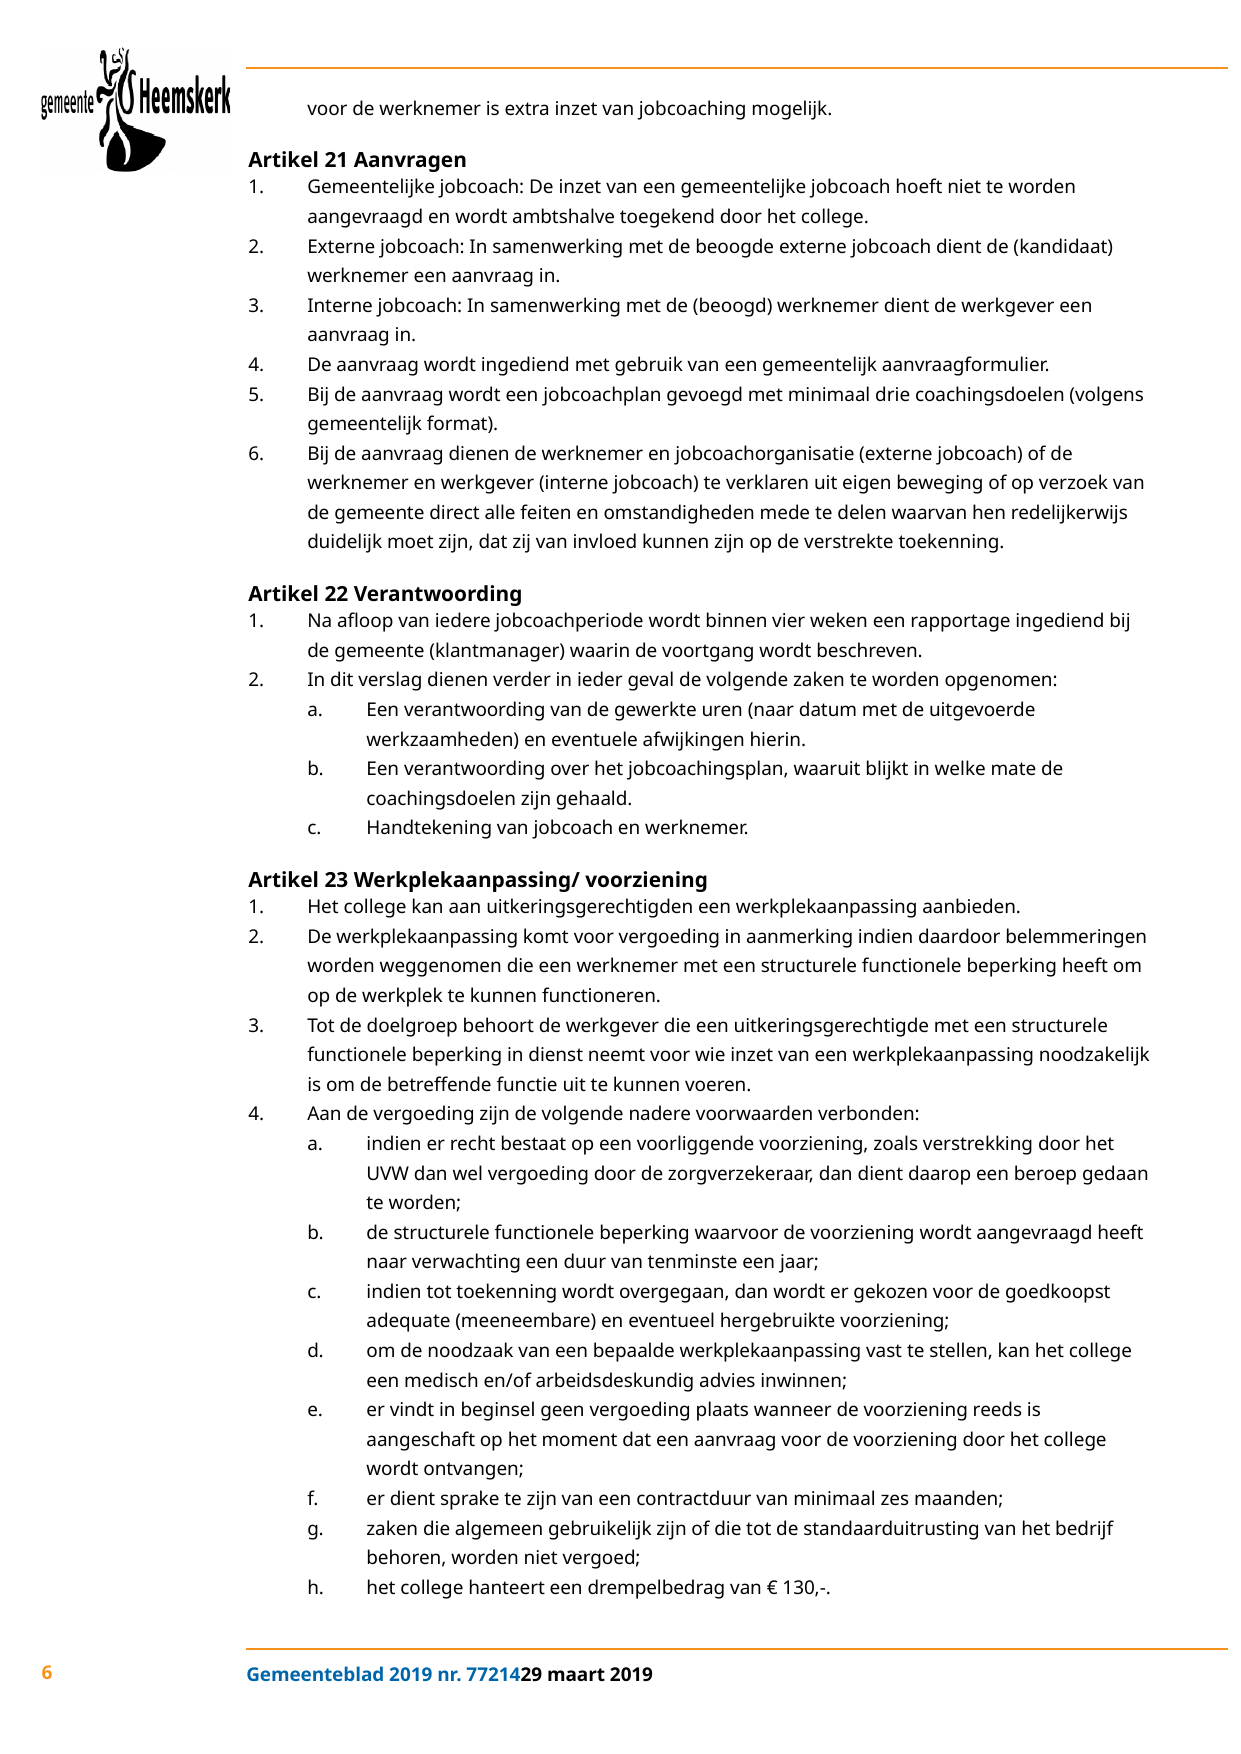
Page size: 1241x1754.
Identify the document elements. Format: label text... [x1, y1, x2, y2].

list er vindt in beginsel geen vergoeding plaats wanneer de voorziening reeds is aangeschaft op het moment dat een aanvraag voor de voorziening door het college wordt ontvangen; [307, 1396, 1152, 1481]
list het college hanteert een drempelbedrag van € 130,-. [307, 1574, 1152, 1599]
list Handtekening van jobcoach en werknemer. [307, 814, 1152, 840]
list In dit verslag dienen verder in ieder geval de volgende zaken te worden opgenomen: [248, 667, 1152, 692]
list Gemeentelijke jobcoach: De inzet van een gemeentelijke jobcoach hoeft niet te worden aangevraagd en wordt ambtshalve toegekend door het college. [248, 174, 1152, 229]
list Interne jobcoach: In samenwerking met de (beoogd) werknemer dient de werkgever een aanvraag in. [248, 292, 1152, 347]
list Een verantwoording over het jobcoachingsplan, waaruit blijkt in welke mate de coachingsdoelen zijn gehaald. [307, 755, 1152, 811]
list indien tot toekenning wordt overgegaan, dan wordt er gekozen voor de goedkoopst adequate (meeneembare) en eventueel hergebruikte voorziening; [307, 1278, 1152, 1333]
list voor de werknemer is extra inzet van jobcoaching mogelijk. [248, 95, 1152, 121]
list er dient sprake te zijn van een contractduur van minimaal zes maanden; [307, 1485, 1152, 1511]
list Bij de aanvraag wordt een jobcoachplan gevoegd met minimaal drie coachingsdoelen (volgens gemeentelijk format). [248, 381, 1152, 436]
list Na afloop van iedere jobcoachperiode wordt binnen vier weken een rapportage ingediend bij de gemeente (klantmanager) waarin de voortgang wordt beschreven. [248, 607, 1152, 663]
picture [41, 47, 231, 172]
list Een verantwoording van de gewerkte uren (naar datum met de uitgevoerde werkzaamheden) en eventuele afwijkingen hierin. [307, 696, 1152, 752]
list De aanvraag wordt ingediend met gebruik van een gemeentelijk aanvraagformulier. [248, 351, 1152, 377]
list Tot de doelgroep behoort de werkgever die een uitkeringsgerechtigde met een structurele functionele beperking in dienst neemt voor wie inzet van een werkplekaanpassing noodzakelijk is om de betreffende functie uit te kunnen voeren. [248, 1012, 1152, 1097]
list zaken die algemeen gebruikelijk zijn of die tot de standaarduitrusting van het bedrijf behoren, worden niet vergoed; [307, 1515, 1152, 1570]
list Bij de aanvraag dienen de werknemer en jobcoachorganisatie (externe jobcoach) of de werknemer en werkgever (interne jobcoach) te verklaren uit eigen beweging of op verzoek van de gemeente direct alle feiten en omstandigheden mede te delen waarvan hen redelijkerwijs duidelijk moet zijn, dat zij van invloed kunnen zijn op de verstrekte toekenning. [248, 440, 1152, 554]
list om de noodzaak van een bepaalde werkplekaanpassing vast te stellen, kan het college een medisch en/of arbeidsdeskundig advies inwinnen; [307, 1337, 1152, 1392]
list Aan de vergoeding zijn de volgende nadere voorwaarden verbonden: [248, 1101, 1152, 1126]
list De werkplekaanpassing komt voor vergoeding in aanmerking indien daardoor belemmeringen worden weggenomen die een werknemer met een structurele functionele beperking heeft om op de werkplek te kunnen functioneren. [248, 923, 1152, 1008]
list indien er recht bestaat op een voorliggende voorziening, zoals verstrekking door het UVW dan wel vergoeding door de zorgverzekeraar, dan dient daarop een beroep gedaan te worden; [307, 1130, 1152, 1215]
text Artikel 23 Werkplekaanpassing/ voorziening [248, 865, 1152, 893]
list Het college kan aan uitkeringsgerechtigden een werkplekaanpassing aanbieden. [248, 893, 1152, 919]
text Artikel 21 Aanvragen [248, 145, 1152, 174]
list de structurele functionele beperking waarvoor de voorziening wordt aangevraagd heeft naar verwachting een duur van tenminste een jaar; [307, 1219, 1152, 1274]
list Externe jobcoach: In samenwerking met de beoogde externe jobcoach dient de (kandidaat) werknemer een aanvraag in. [248, 233, 1152, 288]
text Artikel 22 Verantwoording [248, 579, 1152, 607]
